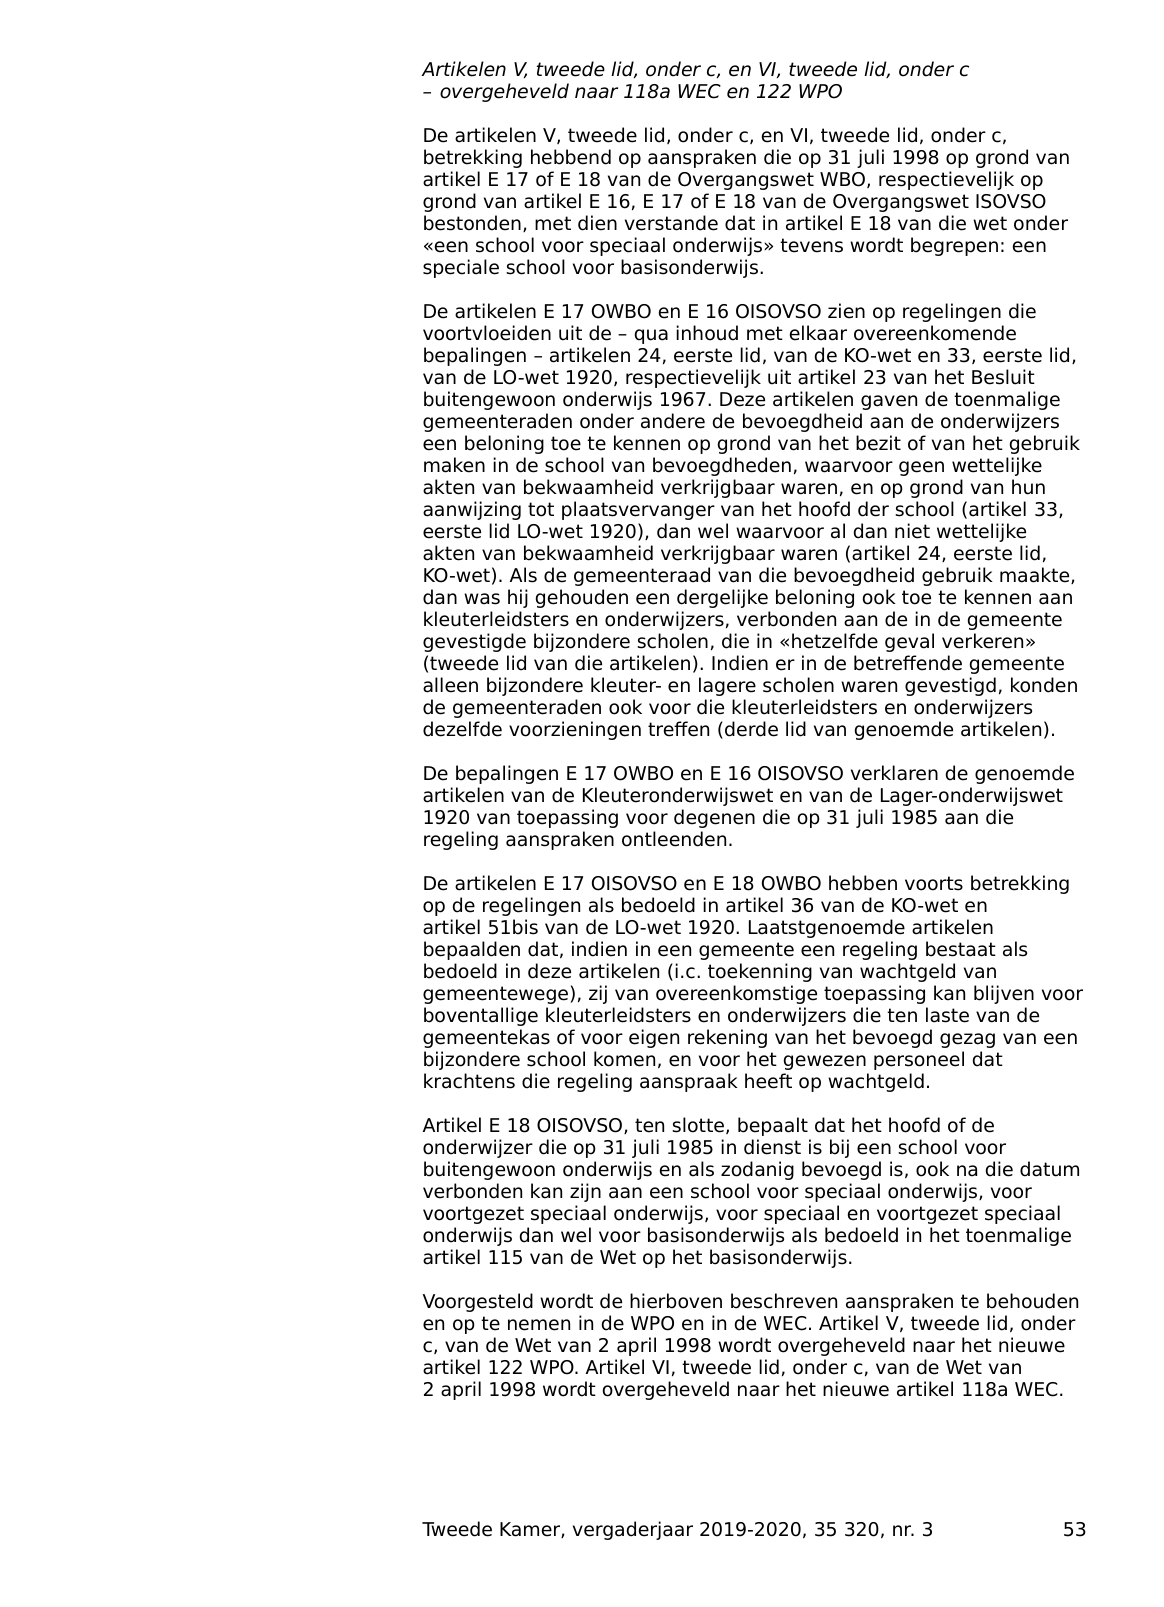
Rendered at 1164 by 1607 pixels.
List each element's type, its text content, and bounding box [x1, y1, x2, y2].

text De artikelen V, tweede lid, onder c, en VI, tweede lid, onder c, betrekking hebbend op aanspraken die op 31 juli 1998 op grond van artikel E 17 of E 18 van de Overgangswet WBO, respectievelijk op grond van artikel E 16, E 17 of E 18 van de Overgangswet ISOVSO bestonden, met dien verstande dat in artikel E 18 van die wet onder «een school voor speciaal onderwijs» tevens wordt begrepen: een speciale school voor basisonderwijs. [422, 125, 1087, 279]
text De bepalingen E 17 OWBO en E 16 OISOVSO verklaren de genoemde artikelen van de Kleuteronderwijswet en van de Lager-onderwijswet 1920 van toepassing voor degenen die op 31 juli 1985 aan die regeling aanspraken ontleenden. [422, 763, 1087, 851]
subtitle Artikelen V, tweede lid, onder c, en VI, tweede lid, onder c – overgeheveld naar 118a WEC en 122 WPO [422, 59, 1087, 103]
text De artikelen E 17 OISOVSO en E 18 OWBO hebben voorts betrekking op de regelingen als bedoeld in artikel 36 van de KO-wet en artikel 51bis van de LO-wet 1920. Laatstgenoemde artikelen bepaalden dat, indien in een gemeente een regeling bestaat als bedoeld in deze artikelen (i.c. toekenning van wachtgeld van gemeentewege), zij van overeenkomstige toepassing kan blijven voor boventallige kleuterleidsters en onderwijzers die ten laste van de gemeentekas of voor eigen rekening van het bevoegd gezag van een bijzondere school komen, en voor het gewezen personeel dat krachtens die regeling aanspraak heeft op wachtgeld. [422, 873, 1087, 1093]
text De artikelen E 17 OWBO en E 16 OISOVSO zien op regelingen die voortvloeiden uit de – qua inhoud met elkaar overeenkomende bepalingen – artikelen 24, eerste lid, van de KO-wet en 33, eerste lid, van de LO-wet 1920, respectievelijk uit artikel 23 van het Besluit buitengewoon onderwijs 1967. Deze artikelen gaven de toenmalige gemeenteraden onder andere de bevoegdheid aan de onderwijzers een beloning toe te kennen op grond van het bezit of van het gebruik maken in de school van bevoegdheden, waarvoor geen wettelijke akten van bekwaamheid verkrijgbaar waren, en op grond van hun aanwijzing tot plaatsvervanger van het hoofd der school (artikel 33, eerste lid LO-wet 1920), dan wel waarvoor al dan niet wettelijke akten van bekwaamheid verkrijgbaar waren (artikel 24, eerste lid, KO-wet). Als de gemeenteraad van die bevoegdheid gebruik maakte, dan was hij gehouden een dergelijke beloning ook toe te kennen aan kleuterleidsters en onderwijzers, verbonden aan de in de gemeente gevestigde bijzondere scholen, die in «hetzelfde geval verkeren» (tweede lid van die artikelen). Indien er in de betreffende gemeente alleen bijzondere kleuter- en lagere scholen waren gevestigd, konden de gemeenteraden ook voor die kleuterleidsters en onderwijzers dezelfde voorzieningen treffen (derde lid van genoemde artikelen). [422, 301, 1087, 741]
text Voorgesteld wordt de hierboven beschreven aanspraken te behouden en op te nemen in de WPO en in de WEC. Artikel V, tweede lid, onder c, van de Wet van 2 april 1998 wordt overgeheveld naar het nieuwe artikel 122 WPO. Artikel VI, tweede lid, onder c, van de Wet van 2 april 1998 wordt overgeheveld naar het nieuwe artikel 118a WEC. [422, 1291, 1087, 1401]
text Artikel E 18 OISOVSO, ten slotte, bepaalt dat het hoofd of de onderwijzer die op 31 juli 1985 in dienst is bij een school voor buitengewoon onderwijs en als zodanig bevoegd is, ook na die datum verbonden kan zijn aan een school voor speciaal onderwijs, voor voortgezet speciaal onderwijs, voor speciaal en voortgezet speciaal onderwijs dan wel voor basisonderwijs als bedoeld in het toenmalige artikel 115 van de Wet op het basisonderwijs. [422, 1115, 1087, 1269]
